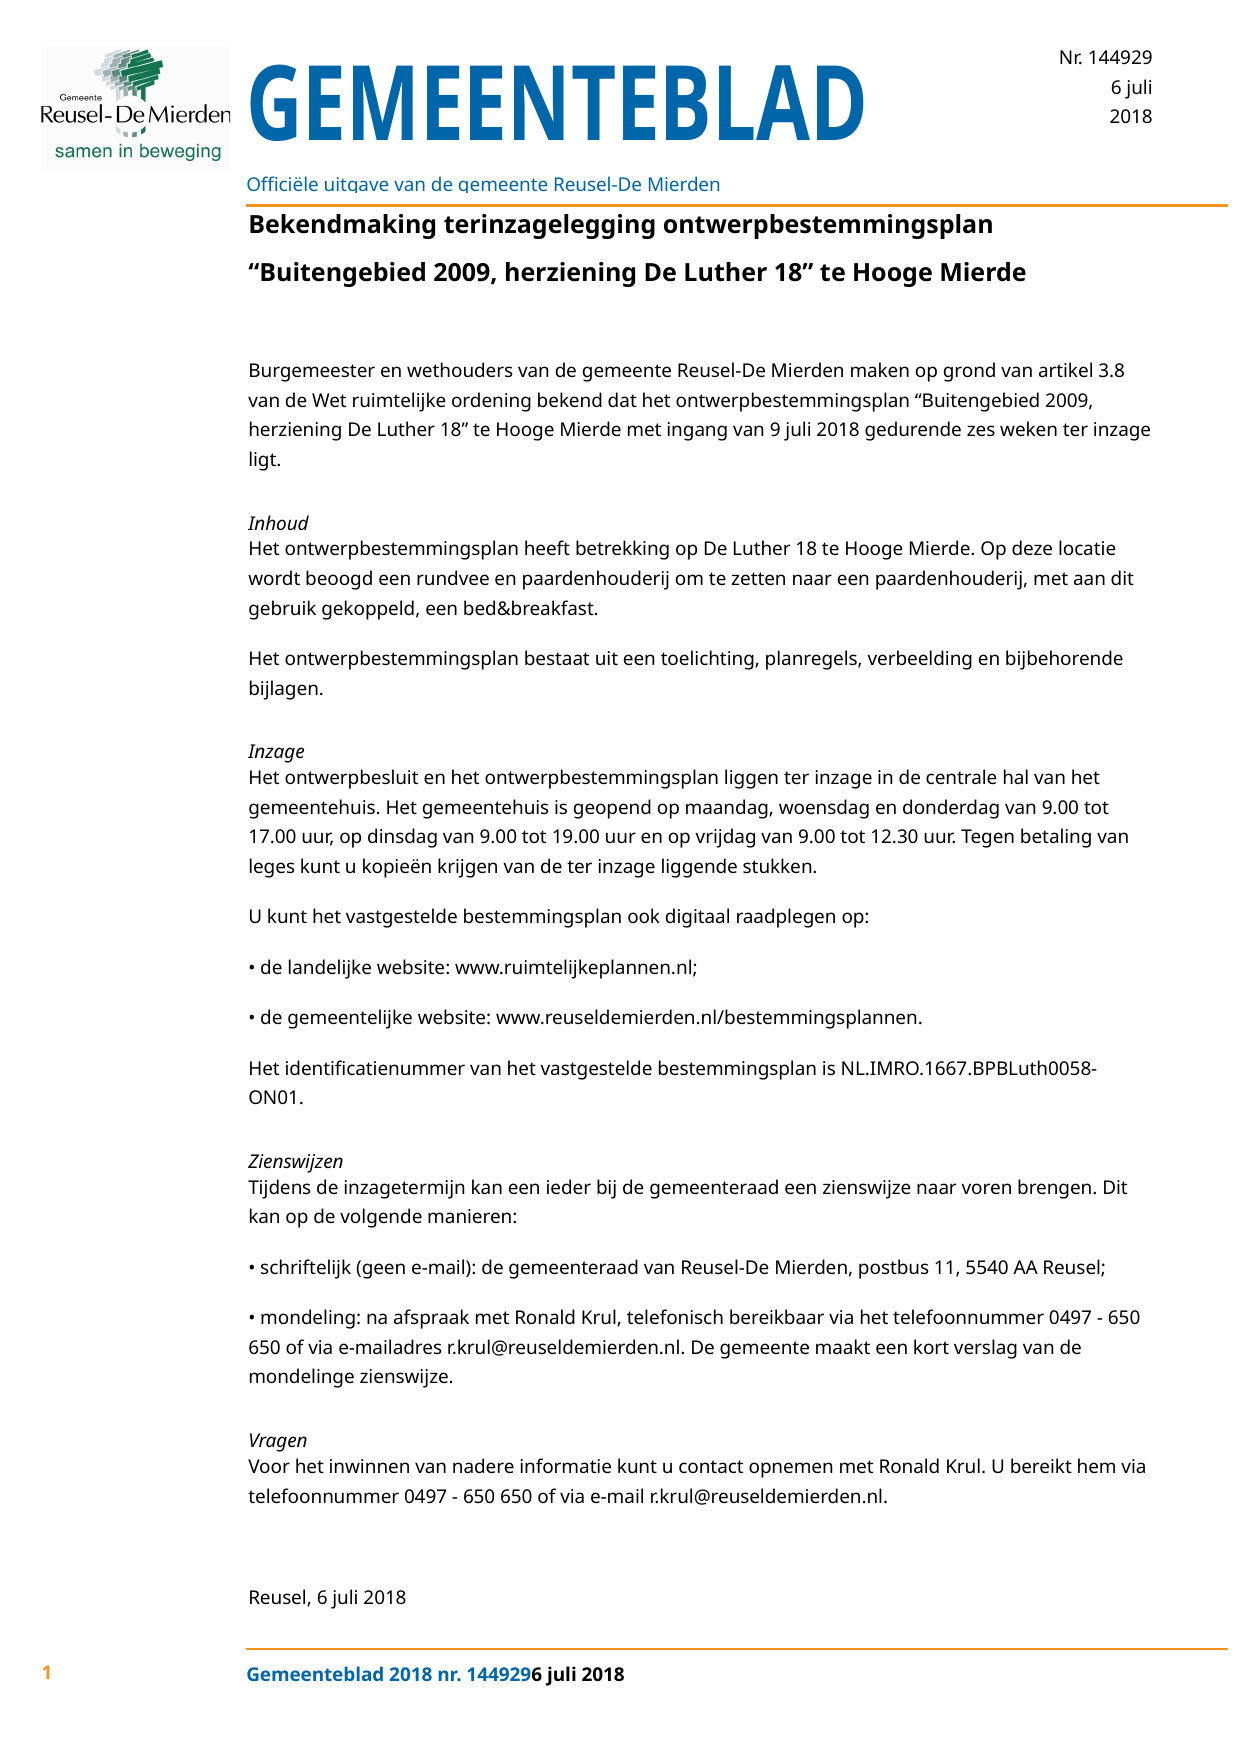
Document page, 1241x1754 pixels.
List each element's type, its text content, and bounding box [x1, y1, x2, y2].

text Burgemeester en wethouders van de gemeente Reusel-De Mierden maken op grond van artikel 3.8 van de Wet ruimtelijke ordening bekend dat het ontwerpbestemmingsplan “Buitengebied 2009, herziening De Luther 18” te Hooge Mierde met ingang van 9 juli 2018 gedurende zes weken ter inzage ligt. [248, 357, 1152, 472]
text Zienswijzen [248, 1148, 1152, 1174]
text Reusel, 6 juli 2018 [248, 1584, 1152, 1609]
text • de gemeentelijke website: www.reuseldemierden.nl/bestemmingsplannen. [248, 1004, 1152, 1030]
text Inzage [248, 739, 1152, 764]
text Bekendmaking terinzagelegging ontwerpbestemmingsplan “Buitengebied 2009, herziening De Luther 18” te Hooge Mierde [248, 207, 1152, 288]
text • mondeling: na afspraak met Ronald Krul, telefonisch bereikbaar via het telefoonnummer 0497 - 650 650 of via e-mailadres r.krul@reuseldemierden.nl. De gemeente maakt een kort verslag van de mondelinge zienswijze. [248, 1304, 1152, 1389]
text Het ontwerpbestemmingsplan bestaat uit een toelichting, planregels, verbeelding en bijbehorende bijlagen. [248, 645, 1152, 701]
text Tijdens de inzagetermijn kan een ieder bij de gemeenteraad een zienswijze naar voren brengen. Dit kan op de volgende manieren: [248, 1174, 1152, 1229]
picture [41, 47, 231, 172]
text U kunt het vastgestelde bestemmingsplan ook digitaal raadplegen op: [248, 904, 1152, 929]
text Vragen [248, 1428, 1152, 1453]
text Inhoud [248, 510, 1152, 536]
text Voor het inwinnen van nadere informatie kunt u contact opnemen met Ronald Krul. U bereikt hem via telefoonnummer 0497 - 650 650 of via e-mail r.krul@reuseldemierden.nl. [248, 1453, 1152, 1509]
text Het identificatienummer van het vastgestelde bestemmingsplan is NL.IMRO.1667.BPBLuth0058-ON01. [248, 1055, 1152, 1110]
text Het ontwerpbesluit en het ontwerpbestemmingsplan liggen ter inzage in de centrale hal van het gemeentehuis. Het gemeentehuis is geopend op maandag, woensdag en donderdag van 9.00 tot 17.00 uur, op dinsdag van 9.00 tot 19.00 uur en op vrijdag van 9.00 tot 12.30 uur. Tegen betaling van leges kunt u kopieën krijgen van de ter inzage liggende stukken. [248, 764, 1152, 879]
text • de landelijke website: www.ruimtelijkeplannen.nl; [248, 954, 1152, 980]
text • schriftelijk (geen e-mail): de gemeenteraad van Reusel-De Mierden, postbus 11, 5540 AA Reusel; [248, 1254, 1152, 1280]
text Het ontwerpbestemmingsplan heeft betrekking op De Luther 18 te Hooge Mierde. Op deze locatie wordt beoogd een rundvee en paardenhouderij om te zetten naar een paardenhouderij, met aan dit gebruik gekoppeld, een bed&breakfast. [248, 536, 1152, 621]
